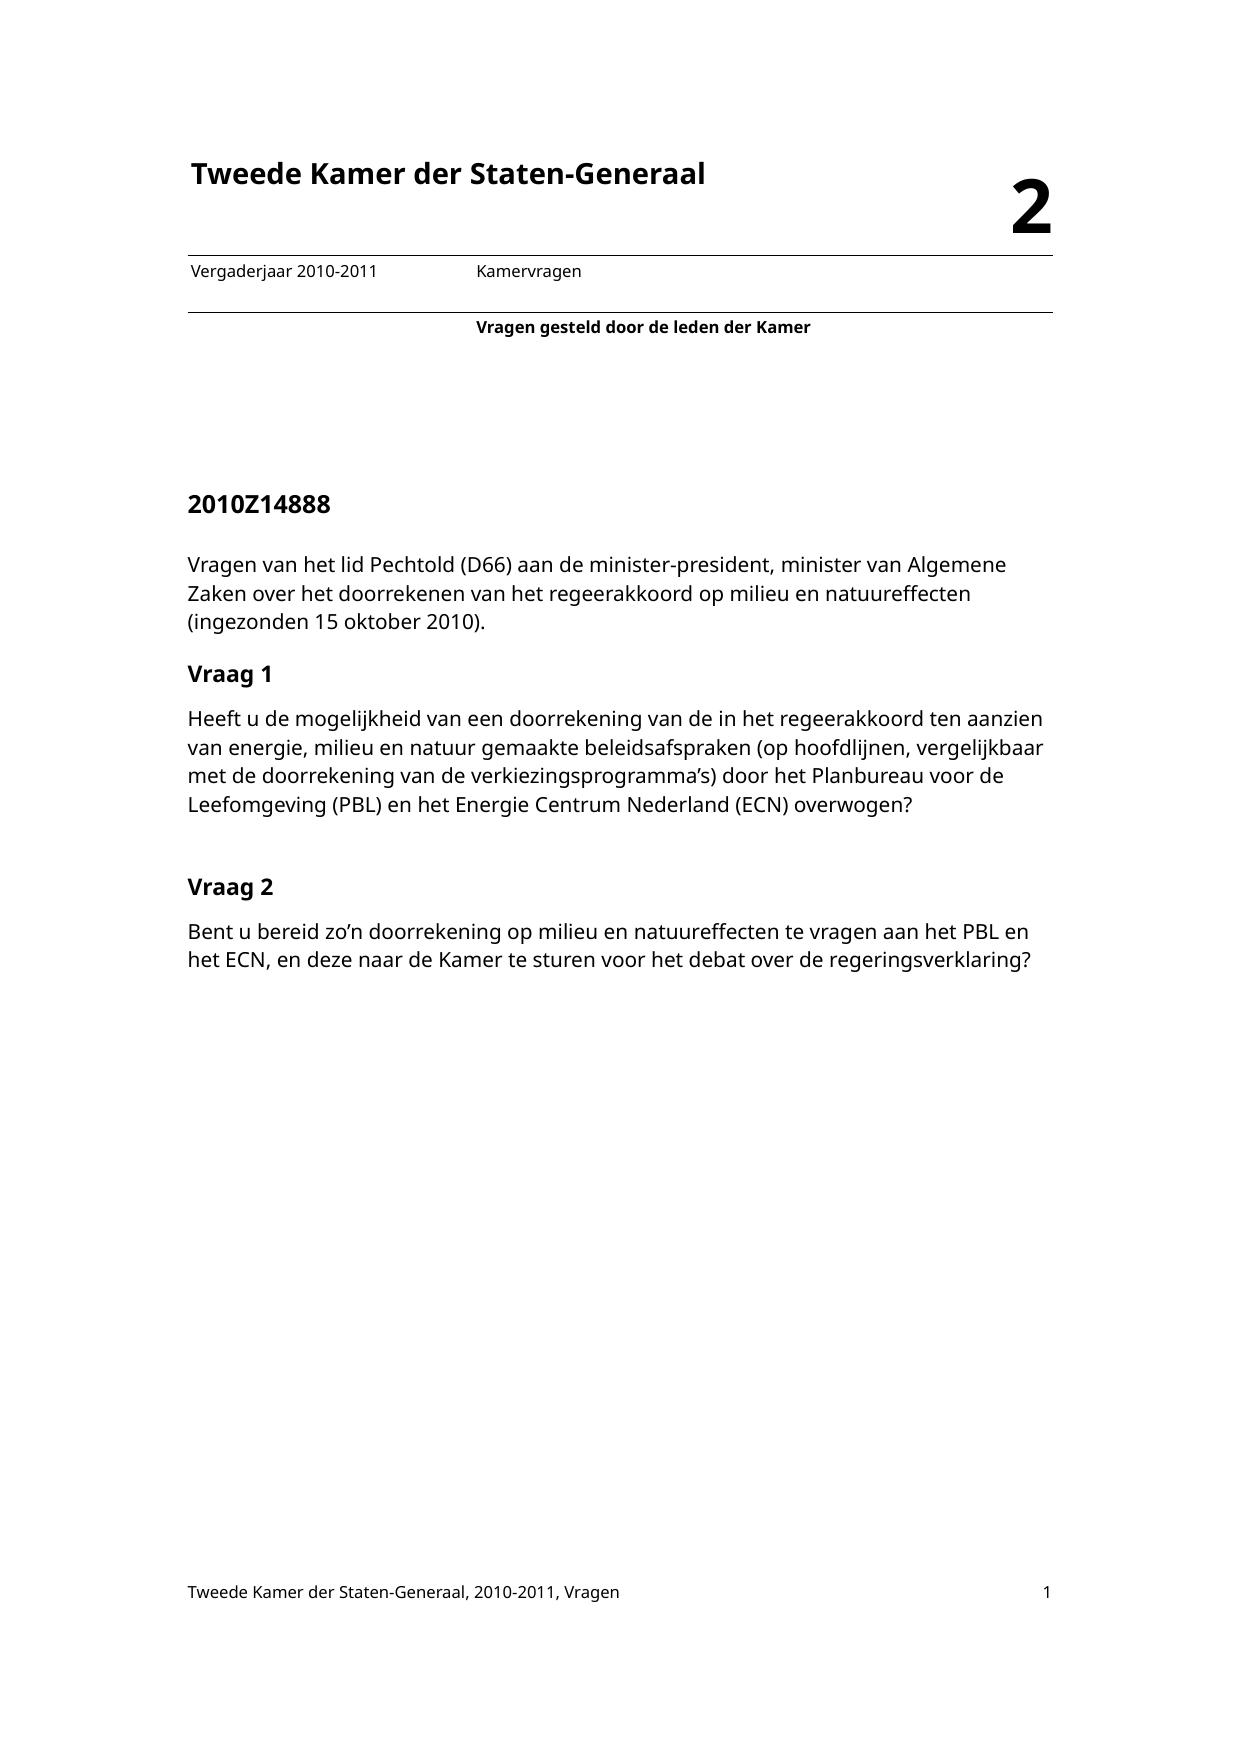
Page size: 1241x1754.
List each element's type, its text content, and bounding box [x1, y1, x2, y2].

text Heeft u de mogelijkheid van een doorrekening van de in het regeerakkoord ten aanzien van energie, milieu en natuur gemaakte beleidsafspraken (op hoofdlijnen, vergelijkbaar met de doorrekening van de verkiezingsprogramma’s) door het Planbureau voor de Leefomgeving (PBL) en het Energie Centrum Nederland (ECN) overwogen? [187, 704, 1053, 818]
subtitle Vraag 2 [187, 871, 1053, 902]
text Bent u bereid zo’n doorrekening op milieu en natuureffecten te vragen aan het PBL en het ECN, en deze naar de Kamer te sturen voor het debat over de regeringsverklaring? [187, 917, 1053, 974]
subtitle Vraag 1 [187, 658, 1053, 689]
table_header 2 [880, 150, 1053, 255]
table_cell Vergaderjaar 2010-2011 [188, 256, 473, 312]
table_header Tweede Kamer der Staten-Generaal [188, 150, 879, 255]
table_cell Vragen gesteld door de leden der Kamer [473, 313, 1053, 339]
table_cell [188, 313, 473, 339]
text Vragen van het lid Pechtold (D66) aan de minister-president, minister van Algemene Zaken over het doorrekenen van het regeerakkoord op milieu en natuureffecten (ingezonden 15 oktober 2010). [187, 550, 1053, 636]
text 2010Z14888 [187, 487, 1053, 521]
table_cell Kamervragen [473, 256, 1053, 312]
